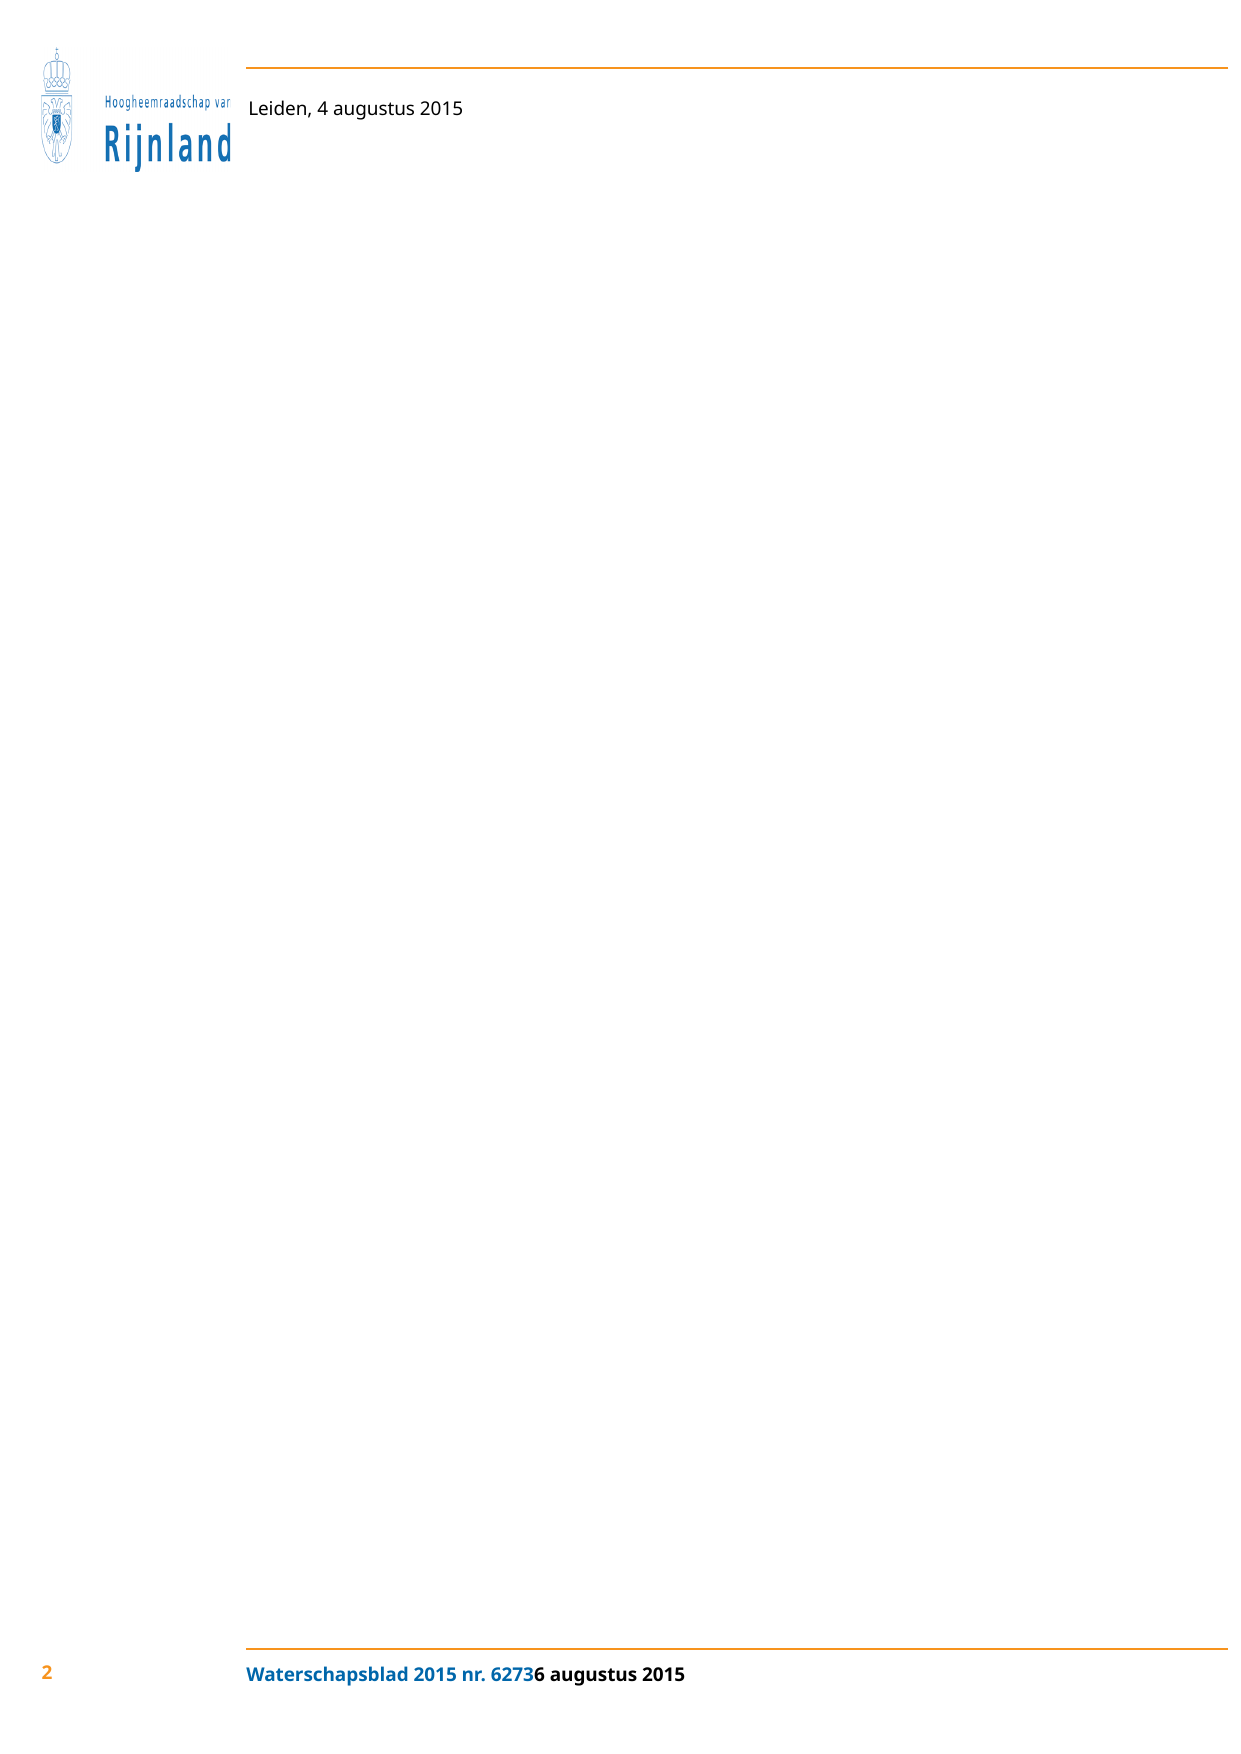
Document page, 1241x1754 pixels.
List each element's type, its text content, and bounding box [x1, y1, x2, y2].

text Leiden, 4 augustus 2015 [248, 95, 1152, 121]
picture [41, 47, 231, 172]
